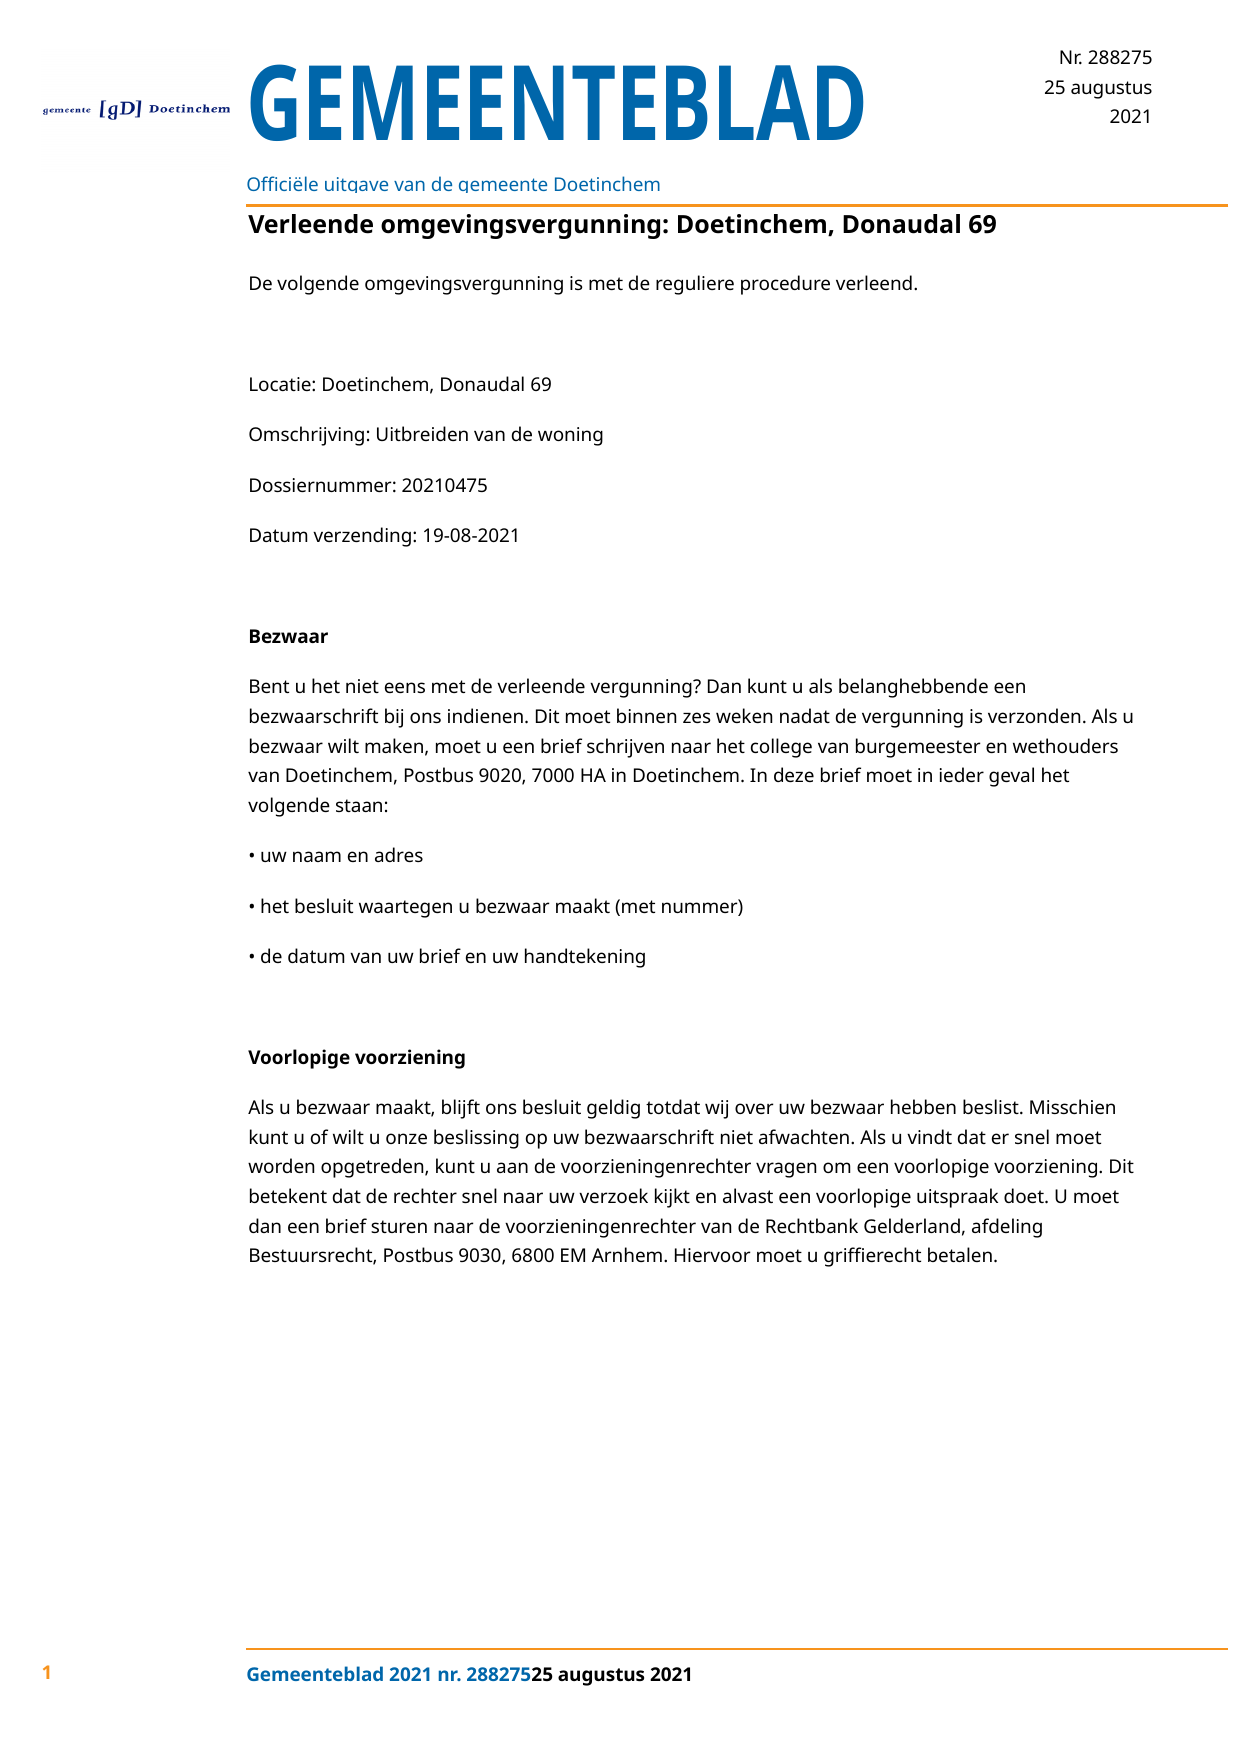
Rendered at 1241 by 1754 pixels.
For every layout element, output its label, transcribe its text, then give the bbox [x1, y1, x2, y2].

picture [41, 47, 231, 172]
text De volgende omgevingsvergunning is met de reguliere procedure verleend. [248, 270, 1152, 296]
text Locatie: Doetinchem, Donaudal 69 [248, 371, 1152, 397]
text Als u bezwaar maakt, blijft ons besluit geldig totdat wij over uw bezwaar hebben beslist. Misschien kunt u of wilt u onze beslissing op uw bezwaarschrift niet afwachten. Als u vindt dat er snel moet worden opgetreden, kunt u aan de voorzieningenrechter vragen om een voorlopige voorziening. Dit betekent dat de rechter snel naar uw verzoek kijkt en alvast een voorlopige uitspraak doet. U moet dan een brief sturen naar de voorzieningenrechter van de Rechtbank Gelderland, afdeling Bestuursrecht, Postbus 9030, 6800 EM Arnhem. Hiervoor moet u griffierecht betalen. [248, 1094, 1152, 1268]
text Datum verzending: 19-08-2021 [248, 522, 1152, 548]
text • de datum van uw brief en uw handtekening [248, 943, 1152, 969]
text Bezwaar [248, 623, 1152, 649]
text Dossiernummer: 20210475 [248, 472, 1152, 498]
text Bent u het niet eens met de verleende vergunning? Dan kunt u als belanghebbende een bezwaarschrift bij ons indienen. Dit moet binnen zes weken nadat de vergunning is verzonden. Als u bezwaar wilt maken, moet u een brief schrijven naar het college van burgemeester en wethouders van Doetinchem, Postbus 9020, 7000 HA in Doetinchem. In deze brief moet in ieder geval het volgende staan: [248, 674, 1152, 818]
text Omschrijving: Uitbreiden van de woning [248, 422, 1152, 447]
text Voorlopige voorziening [248, 1044, 1152, 1070]
text Verleende omgevingsvergunning: Doetinchem, Donaudal 69 [248, 207, 1152, 241]
text • het besluit waartegen u bezwaar maakt (met nummer) [248, 893, 1152, 918]
text • uw naam en adres [248, 842, 1152, 868]
